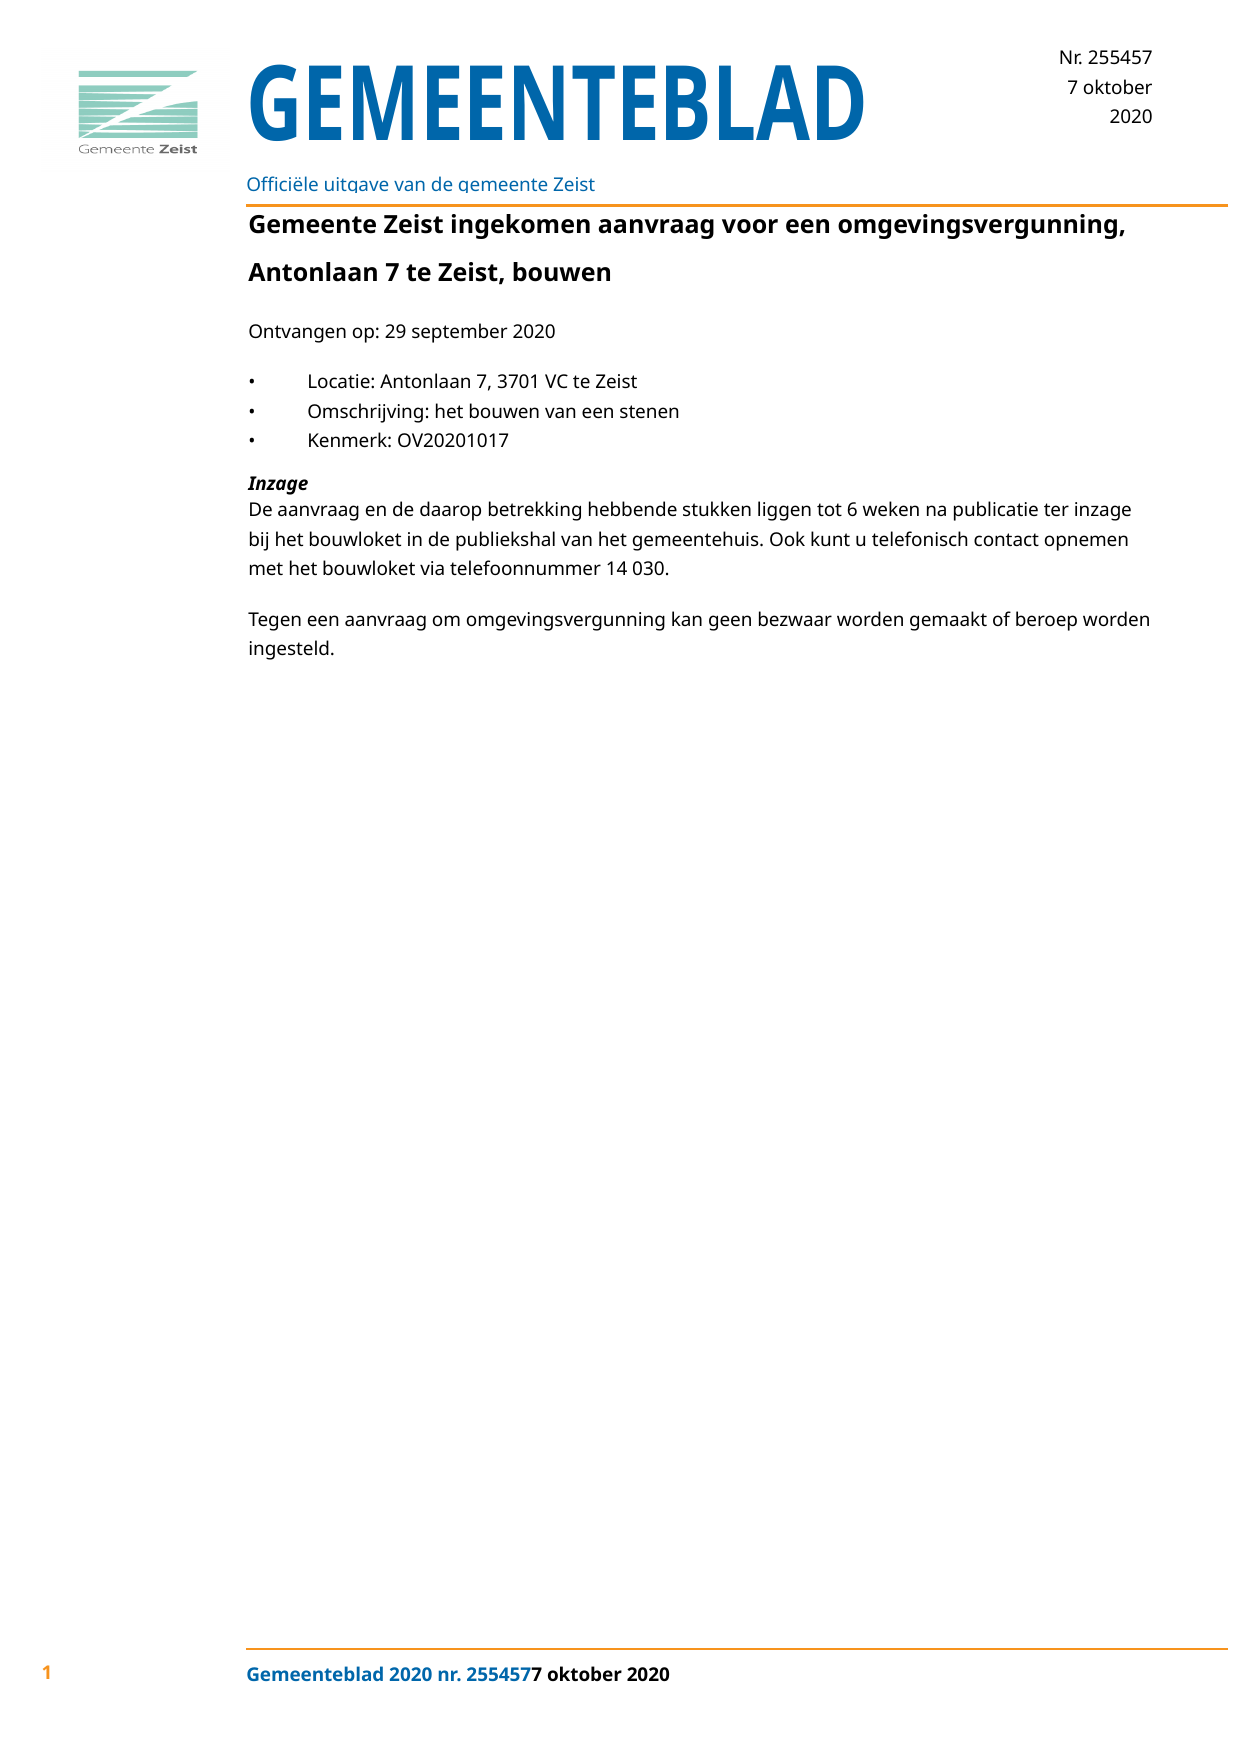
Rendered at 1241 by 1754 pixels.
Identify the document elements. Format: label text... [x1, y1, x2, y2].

text Tegen een aanvraag om omgevingsvergunning kan geen bezwaar worden gemaakt of beroep worden ingesteld. [248, 606, 1152, 661]
picture [41, 47, 231, 172]
text Gemeente Zeist ingekomen aanvraag voor een omgevingsvergunning, Antonlaan 7 te Zeist, bouwen [248, 207, 1152, 288]
list Omschrijving: het bouwen van een stenen [248, 398, 1152, 424]
list Locatie: Antonlaan 7, 3701 VC te Zeist [248, 368, 1152, 394]
text De aanvraag en de daarop betrekking hebbende stukken liggen tot 6 weken na publicatie ter inzage bij het bouwloket in de publiekshal van het gemeentehuis. Ook kunt u telefonisch contact opnemen met het bouwloket via telefoonnummer 14 030. [248, 496, 1152, 581]
text Ontvangen op: 29 september 2020 [248, 318, 1152, 344]
text Inzage [248, 471, 1152, 496]
list Kenmerk: OV20201017 [248, 427, 1152, 453]
